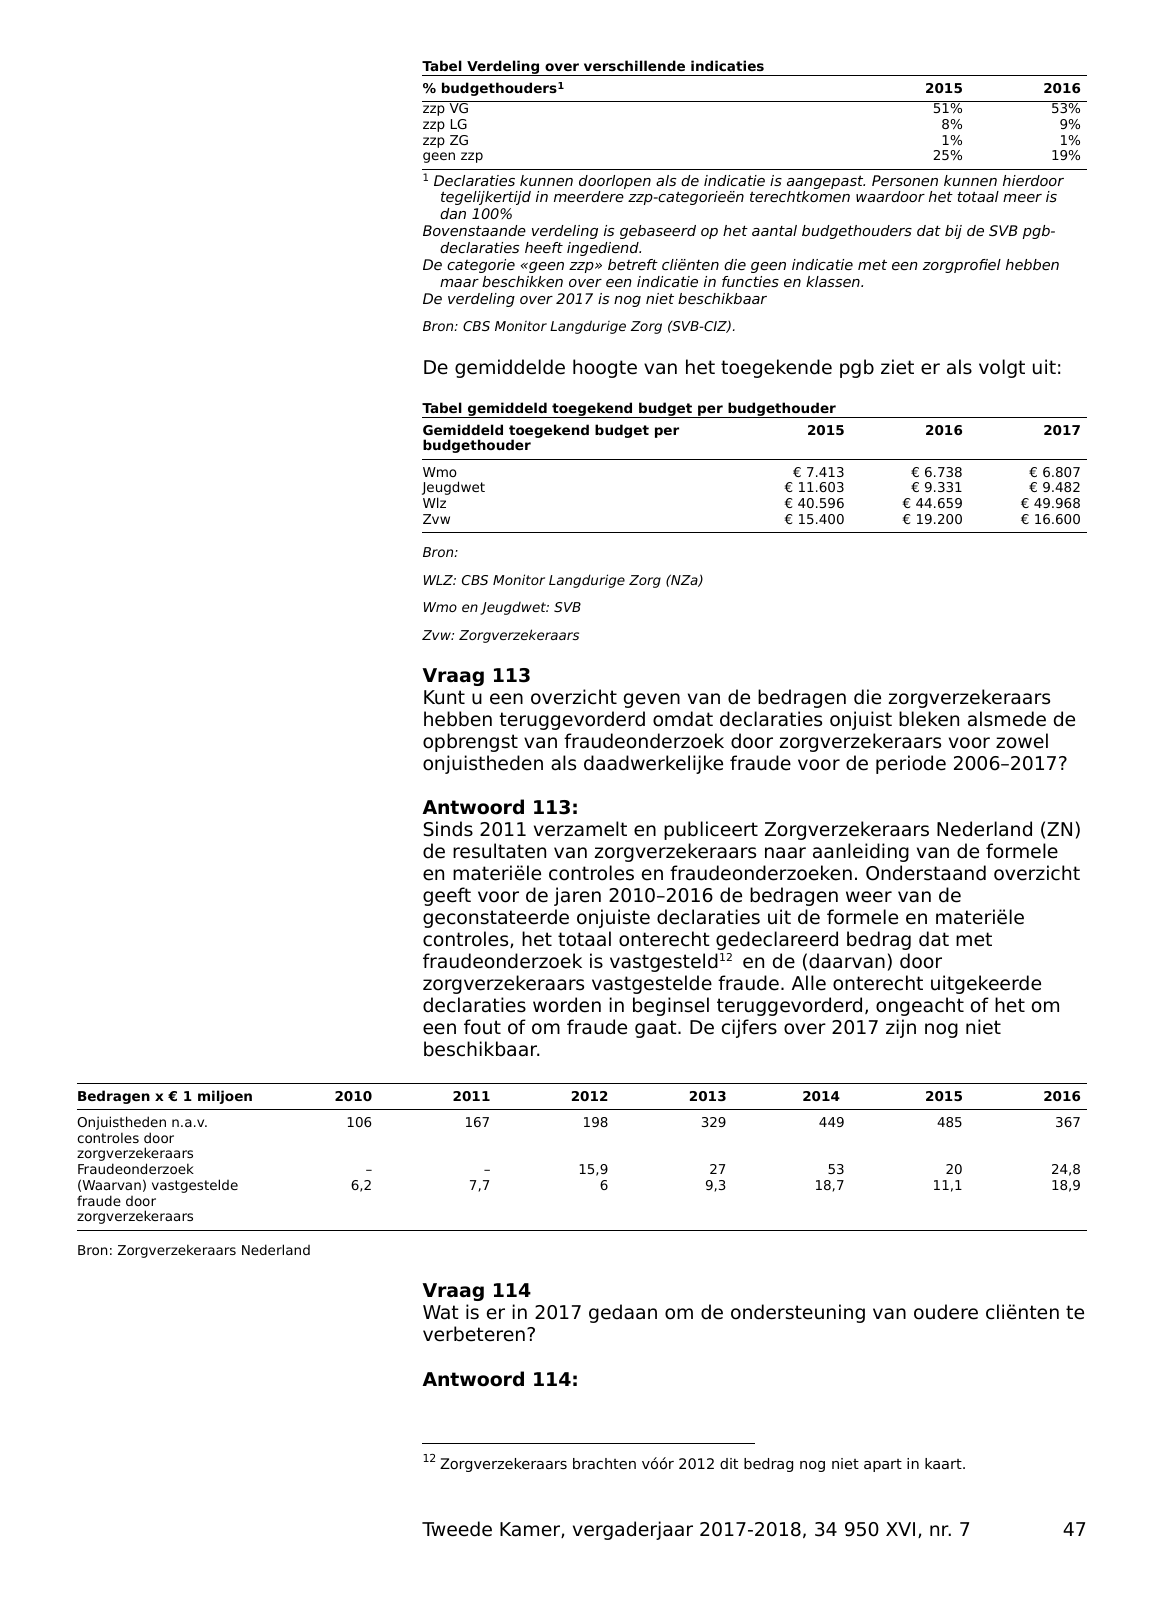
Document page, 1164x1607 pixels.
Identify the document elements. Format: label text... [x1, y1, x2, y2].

text Vraag 114 [422, 1280, 1087, 1302]
table_header Bedragen x € 1 miljoen [77, 1084, 260, 1109]
table_cell 1% [969, 133, 1087, 148]
table_cell (Waarvan) vastgestelde fraude door zorgverzekeraars [77, 1178, 260, 1229]
table_cell 485 [850, 1110, 968, 1162]
table_cell € 15.400 [732, 512, 850, 532]
text Sinds 2011 verzamelt en publiceert Zorgverzekeraars Nederland (ZN) de resultaten van zorgverzekeraars naar aanleiding van de formele en materiële controles en fraudeonderzoeken. Onderstaand overzicht geeft voor de jaren 2010–2016 de bedragen weer van de geconstateerde onjuiste declaraties uit de formele en materiële controles, het totaal onterecht gedeclareerd bedrag dat met fraudeonderzoek is vastgesteld en de (daarvan) door zorgverzekeraars vastgestelde fraude. Alle onterecht uitgekeerde declaraties worden in beginsel teruggevorderd, ongeacht of het om een fout of om fraude gaat. De cijfers over 2017 zijn nog niet beschikbaar. [422, 819, 1087, 1061]
table_header 2010 [260, 1084, 378, 1109]
table_cell 18,9 [969, 1178, 1087, 1229]
table_cell 106 [260, 1110, 378, 1162]
table_cell € 6.738 [850, 460, 968, 480]
table_cell zzp LG [422, 117, 850, 132]
table_header 2015 [850, 1084, 968, 1109]
table_cell 7,7 [378, 1178, 496, 1229]
table_cell 2015 [850, 76, 968, 101]
table_cell € 16.600 [969, 512, 1087, 532]
table_cell 367 [969, 1110, 1087, 1162]
table_cell 53% [969, 102, 1087, 117]
table_header 2012 [496, 1084, 614, 1109]
text Antwoord 114: [422, 1368, 1087, 1390]
table_cell 27 [614, 1162, 732, 1178]
text Kunt u een overzicht geven van de bedragen die zorgverzekeraars hebben teruggevorderd omdat declaraties onjuist bleken alsmede de opbrengst van fraudeonderzoek door zorgverzekeraars voor zowel onjuistheden als daadwerkelijke fraude voor de periode 2006–2017? [422, 687, 1087, 775]
table_cell zzp VG [422, 102, 850, 117]
table_cell € 11.603 [732, 480, 850, 496]
table_cell 20 [850, 1162, 968, 1178]
table_cell € 40.596 [732, 496, 850, 512]
table_cell Bron: Zorgverzekeraars Nederland [77, 1231, 1087, 1258]
table_cell € 9.331 [850, 480, 968, 496]
table_cell 449 [732, 1110, 850, 1162]
table_cell 25% [850, 148, 968, 168]
table_cell % budgethouders1 [422, 76, 850, 101]
table_cell € 7.413 [732, 460, 850, 480]
table_cell 2016 [969, 76, 1087, 101]
table_cell 18,7 [732, 1178, 850, 1229]
table_cell 9% [969, 117, 1087, 132]
table_header 2011 [378, 1084, 496, 1109]
table_cell € 19.200 [850, 512, 968, 532]
table_cell 19% [969, 148, 1087, 168]
table_cell 198 [496, 1110, 614, 1162]
table_cell 2016 [850, 418, 968, 459]
table_cell Bron: WLZ: CBS Monitor Langdurige Zorg (NZa) Wmo en Jeugdwet: SVB Zvw: Zorgverzekeraars [422, 533, 1087, 643]
table_cell Gemiddeld toegekend budget per budgethouder [422, 418, 732, 459]
table_cell 15,9 [496, 1162, 614, 1178]
table_cell 2017 [969, 418, 1087, 459]
table_cell Wmo [422, 460, 732, 480]
table_cell € 6.807 [969, 460, 1087, 480]
table_header Tabel Verdeling over verschillende indicaties [422, 59, 1087, 75]
text Zorgverzekeraars brachten vóór 2012 dit bedrag nog niet apart in kaart. [422, 1452, 1087, 1474]
text Vraag 113 [422, 665, 1087, 687]
table_cell zzp ZG [422, 133, 850, 148]
table_cell 51% [850, 102, 968, 117]
table_header Tabel gemiddeld toegekend budget per budgethouder [422, 401, 1087, 417]
table_cell 1 Declaraties kunnen doorlopen als de indicatie is aangepast. Personen kunnen hierdoor tegelijkertijd in meerdere zzp-categorieën terechtkomen waardoor het totaal meer is dan 100% Bovenstaande verdeling is gebaseerd op het aantal budgethouders dat bij de SVB pgb-declaraties heeft ingediend. De categorie «geen zzp» betreft cliënten die geen indicatie met een zorgprofiel hebben maar beschikken over een indicatie in functies en klassen. De verdeling over 2017 is nog niet beschikbaar Bron: CBS Monitor Langdurige Zorg (SVB-CIZ). [422, 170, 1087, 335]
table_cell – [260, 1162, 378, 1178]
table_cell € 9.482 [969, 480, 1087, 496]
table_cell 9,3 [614, 1178, 732, 1229]
table_cell Fraudeonderzoek [77, 1162, 260, 1178]
table_cell 329 [614, 1110, 732, 1162]
table_cell € 44.659 [850, 496, 968, 512]
table_cell Onjuistheden n.a.v. controles door zorgverzekeraars [77, 1110, 260, 1162]
table_cell 24,8 [969, 1162, 1087, 1178]
table_header 2016 [969, 1084, 1087, 1109]
table_cell 6,2 [260, 1178, 378, 1229]
table_cell Zvw [422, 512, 732, 532]
table_cell 167 [378, 1110, 496, 1162]
table_cell 8% [850, 117, 968, 132]
table_cell Jeugdwet [422, 480, 732, 496]
table_cell 11,1 [850, 1178, 968, 1229]
text Wat is er in 2017 gedaan om de ondersteuning van oudere cliënten te verbeteren? [422, 1302, 1087, 1346]
table_header 2014 [732, 1084, 850, 1109]
table_cell € 49.968 [969, 496, 1087, 512]
table_header 2013 [614, 1084, 732, 1109]
table_cell geen zzp [422, 148, 850, 168]
table_cell Wlz [422, 496, 732, 512]
text Antwoord 113: [422, 797, 1087, 819]
table_cell 53 [732, 1162, 850, 1178]
text De gemiddelde hoogte van het toegekende pgb ziet er als volgt uit: [422, 357, 1087, 379]
table_cell – [378, 1162, 496, 1178]
table_cell 2015 [732, 418, 850, 459]
table_cell 6 [496, 1178, 614, 1229]
table_cell 1% [850, 133, 968, 148]
